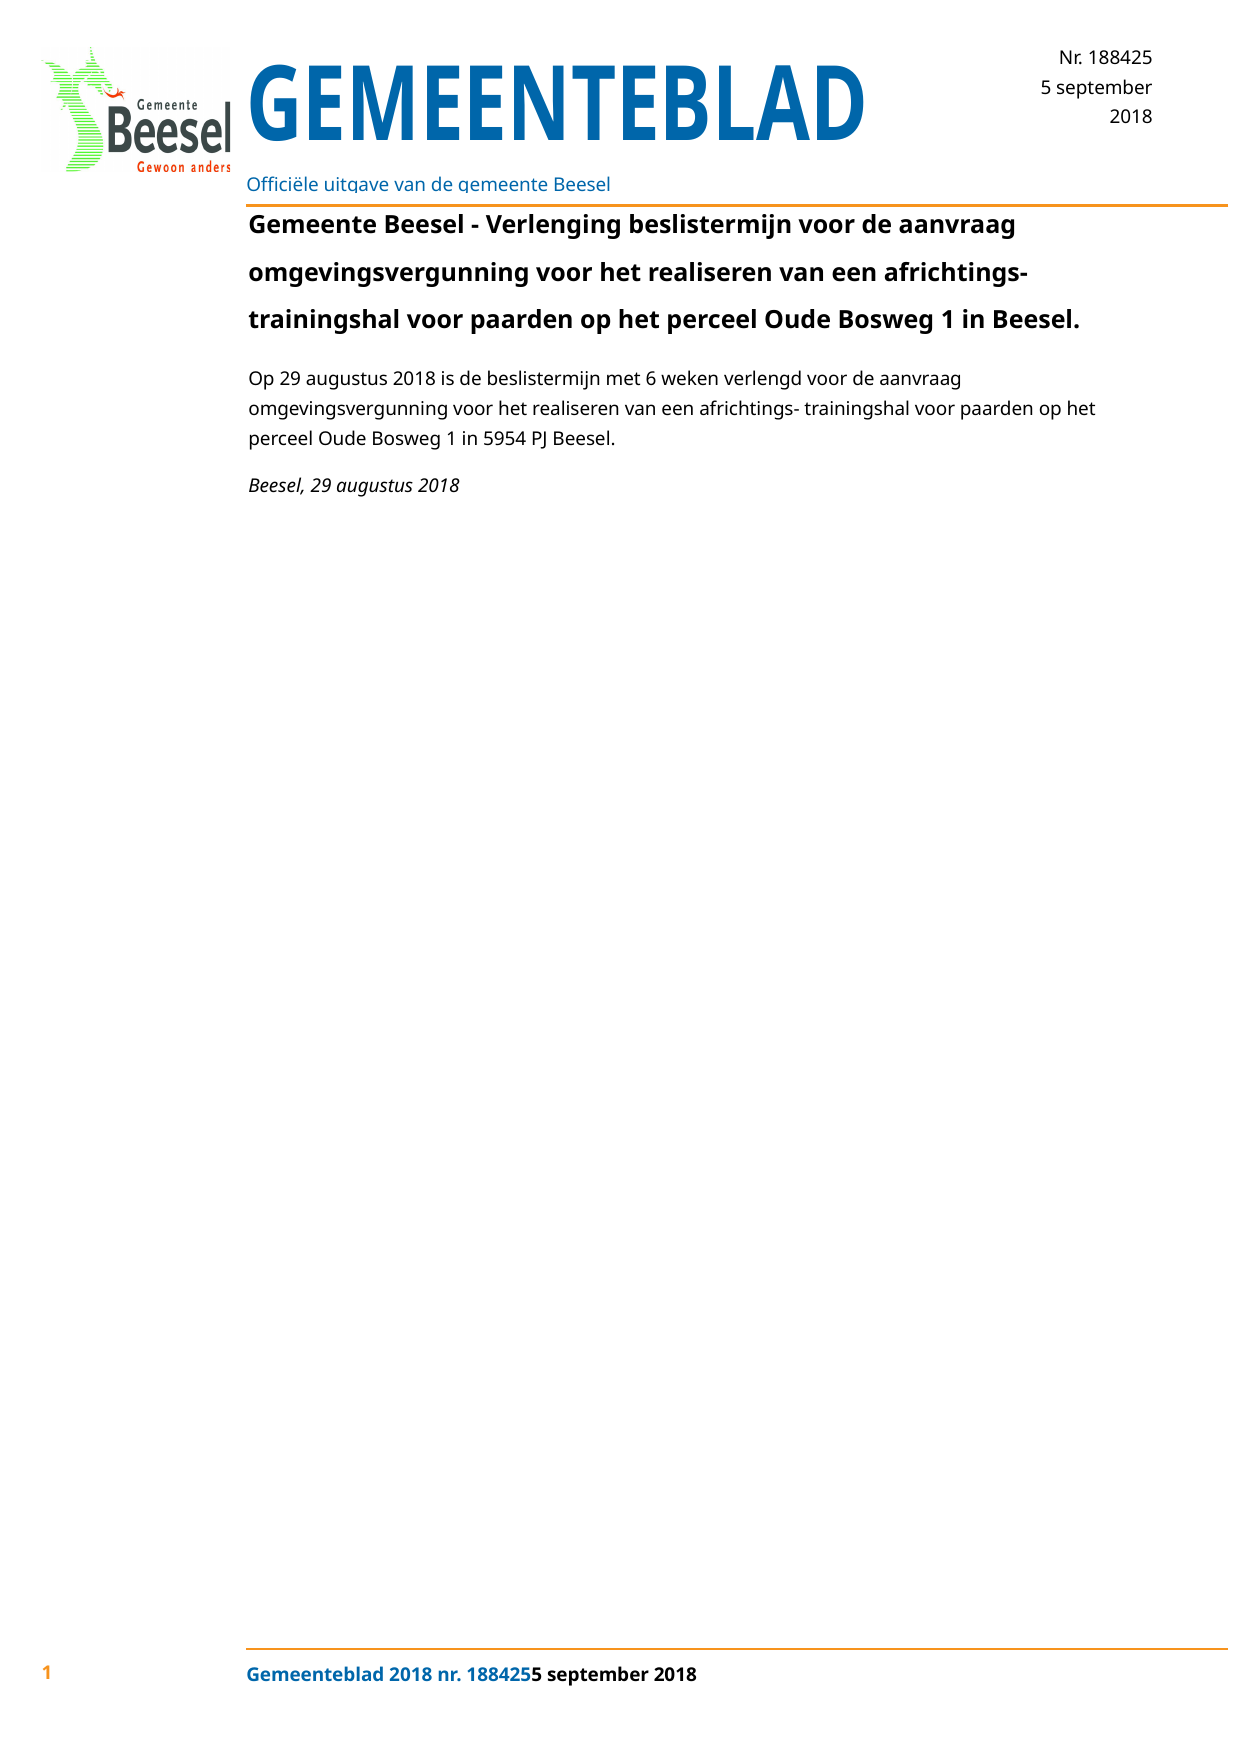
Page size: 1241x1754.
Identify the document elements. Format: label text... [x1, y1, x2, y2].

text Beesel, 29 augustus 2018 [248, 472, 1152, 498]
text Op 29 augustus 2018 is de beslistermijn met 6 weken verlengd voor de aanvraag omgevingsvergunning voor het realiseren van een africhtings- trainingshal voor paarden op het perceel Oude Bosweg 1 in 5954 PJ Beesel. [248, 366, 1152, 450]
picture [41, 47, 231, 172]
text Gemeente Beesel - Verlenging beslistermijn voor de aanvraag omgevingsvergunning voor het realiseren van een africhtings- trainingshal voor paarden op het perceel Oude Bosweg 1 in Beesel. [248, 207, 1152, 336]
